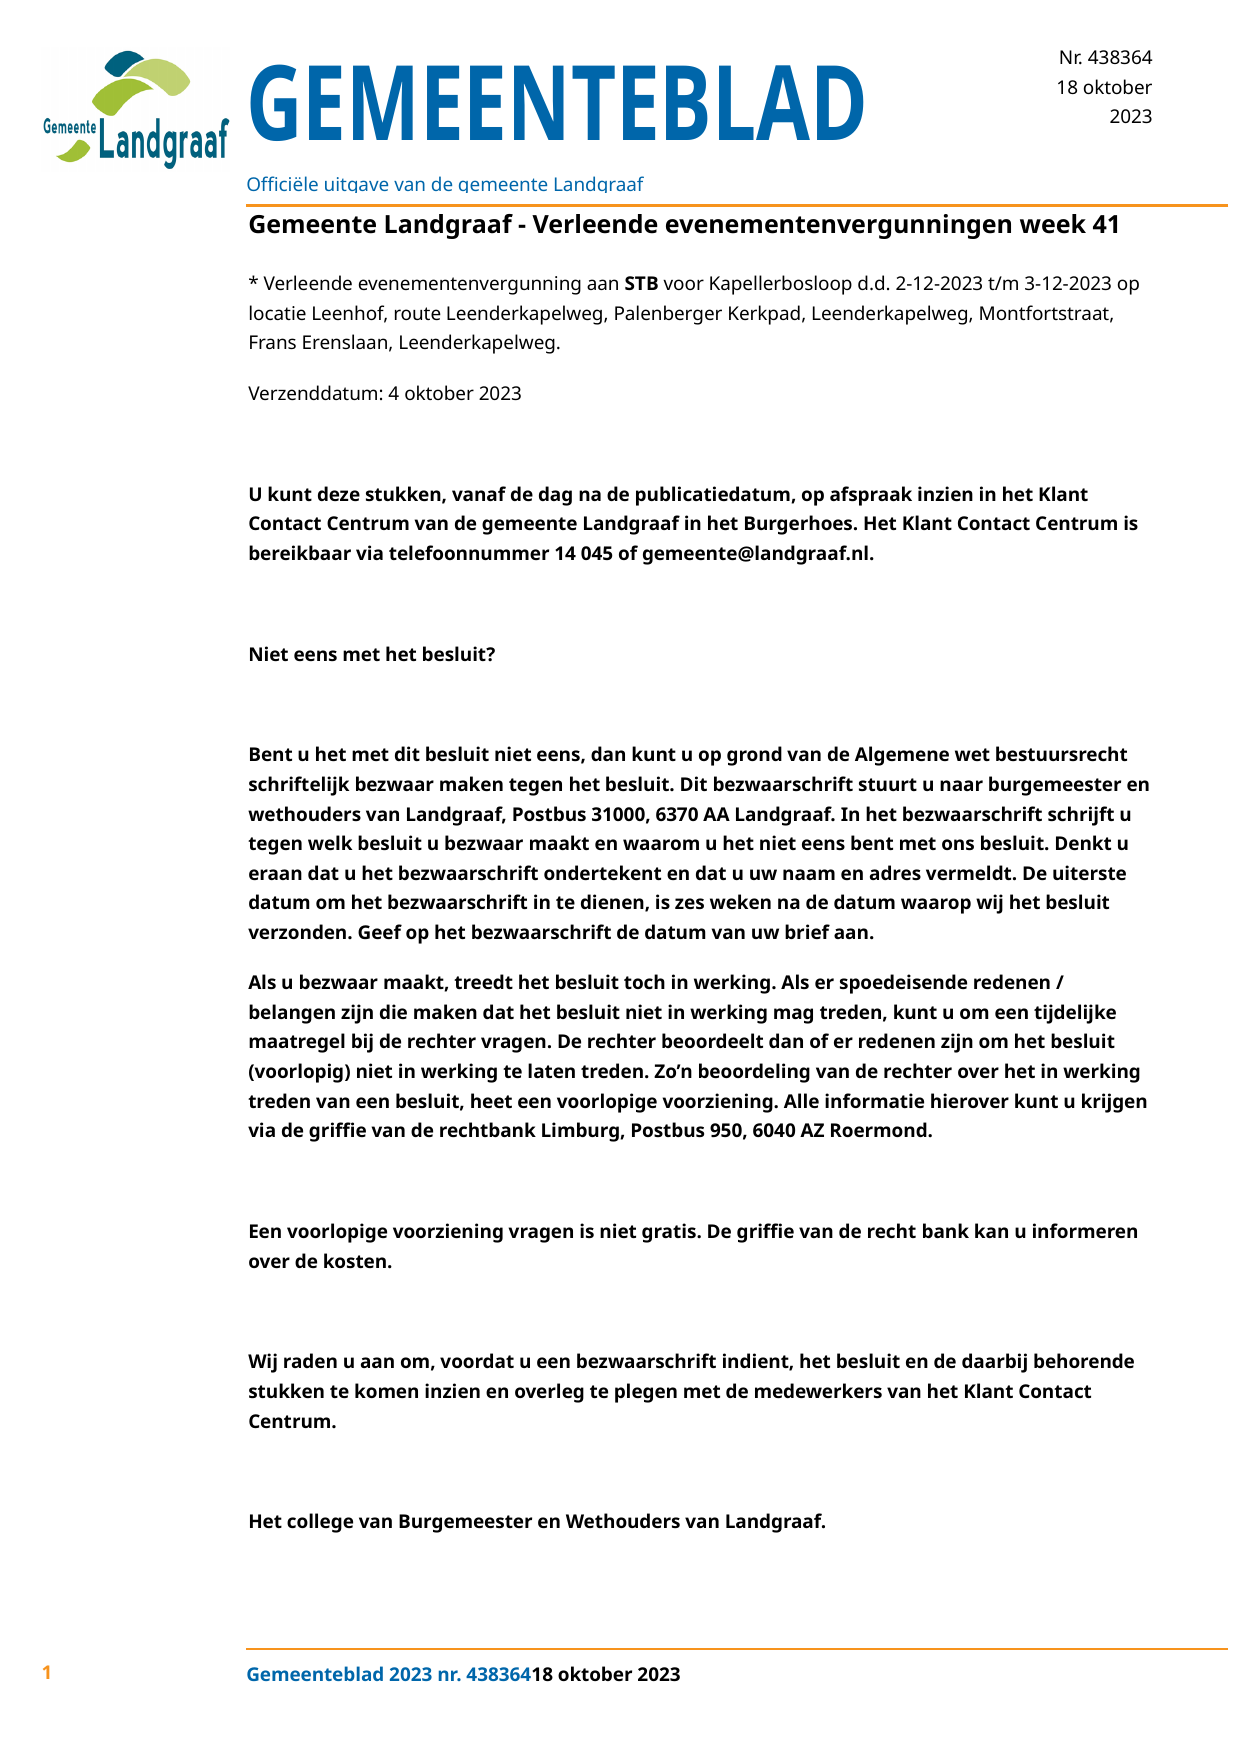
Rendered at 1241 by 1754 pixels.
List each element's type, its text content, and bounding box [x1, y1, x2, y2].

text Het college van Burgemeester en Wethouders van Landgraaf. [248, 1509, 1152, 1534]
text Wij raden u aan om, voordat u een bezwaarschrift indient, het besluit en de daarbij behorende stukken te komen inzien en overleg te plegen met de medewerkers van het Klant Contact Centrum. [248, 1349, 1152, 1433]
text Gemeente Landgraaf - Verleende evenementenvergunningen week 41 [248, 207, 1152, 241]
text Bent u het met dit besluit niet eens, dan kunt u op grond van de Algemene wet bestuursrecht schriftelijk bezwaar maken tegen het besluit. Dit bezwaarschrift stuurt u naar burgemeester en wethouders van Landgraaf, Postbus 31000, 6370 AA Landgraaf. In het bezwaarschrift schrijft u tegen welk besluit u bezwaar maakt en waarom u het niet eens bent met ons besluit. Denkt u eraan dat u het bezwaarschrift ondertekent en dat u uw naam en adres vermeldt. De uiterste datum om het bezwaarschrift in te dienen, is zes weken na de datum waarop wij het besluit verzonden. Geef op het bezwaarschrift de datum van uw brief aan. [248, 742, 1152, 945]
text Niet eens met het besluit? [248, 641, 1152, 666]
text * Verleende evenementenvergunning aan STB voor Kapellerbosloop d.d. 2-12-2023 t/m 3-12-2023 op locatie Leenhof, route Leenderkapelweg, Palenberger Kerkpad, Leenderkapelweg, Montfortstraat, Frans Erenslaan, Leenderkapelweg. [248, 270, 1152, 355]
picture [41, 47, 231, 172]
text Een voorlopige voorziening vragen is niet gratis. De griffie van de recht bank kan u informeren over de kosten. [248, 1218, 1152, 1273]
text U kunt deze stukken, vanaf de dag na de publicatiedatum, op afspraak inzien in het Klant Contact Centrum van de gemeente Landgraaf in het Burgerhoes. Het Klant Contact Centrum is bereikbaar via telefoonnummer 14 045 of gemeente@landgraaf.nl. [248, 481, 1152, 566]
text Als u bezwaar maakt, treedt het besluit toch in werking. Als er spoedeisende redenen / belangen zijn die maken dat het besluit niet in werking mag treden, kunt u om een tijdelijke maatregel bij de rechter vragen. De rechter beoordeelt dan of er redenen zijn om het besluit (voorlopig) niet in werking te laten treden. Zo’n beoordeling van de rechter over het in werking treden van een besluit, heet een voorlopige voorziening. Alle informatie hierover kunt u krijgen via de griffie van de rechtbank Limburg, Postbus 950, 6040 AZ Roermond. [248, 969, 1152, 1143]
text Verzenddatum: 4 oktober 2023 [248, 380, 1152, 406]
